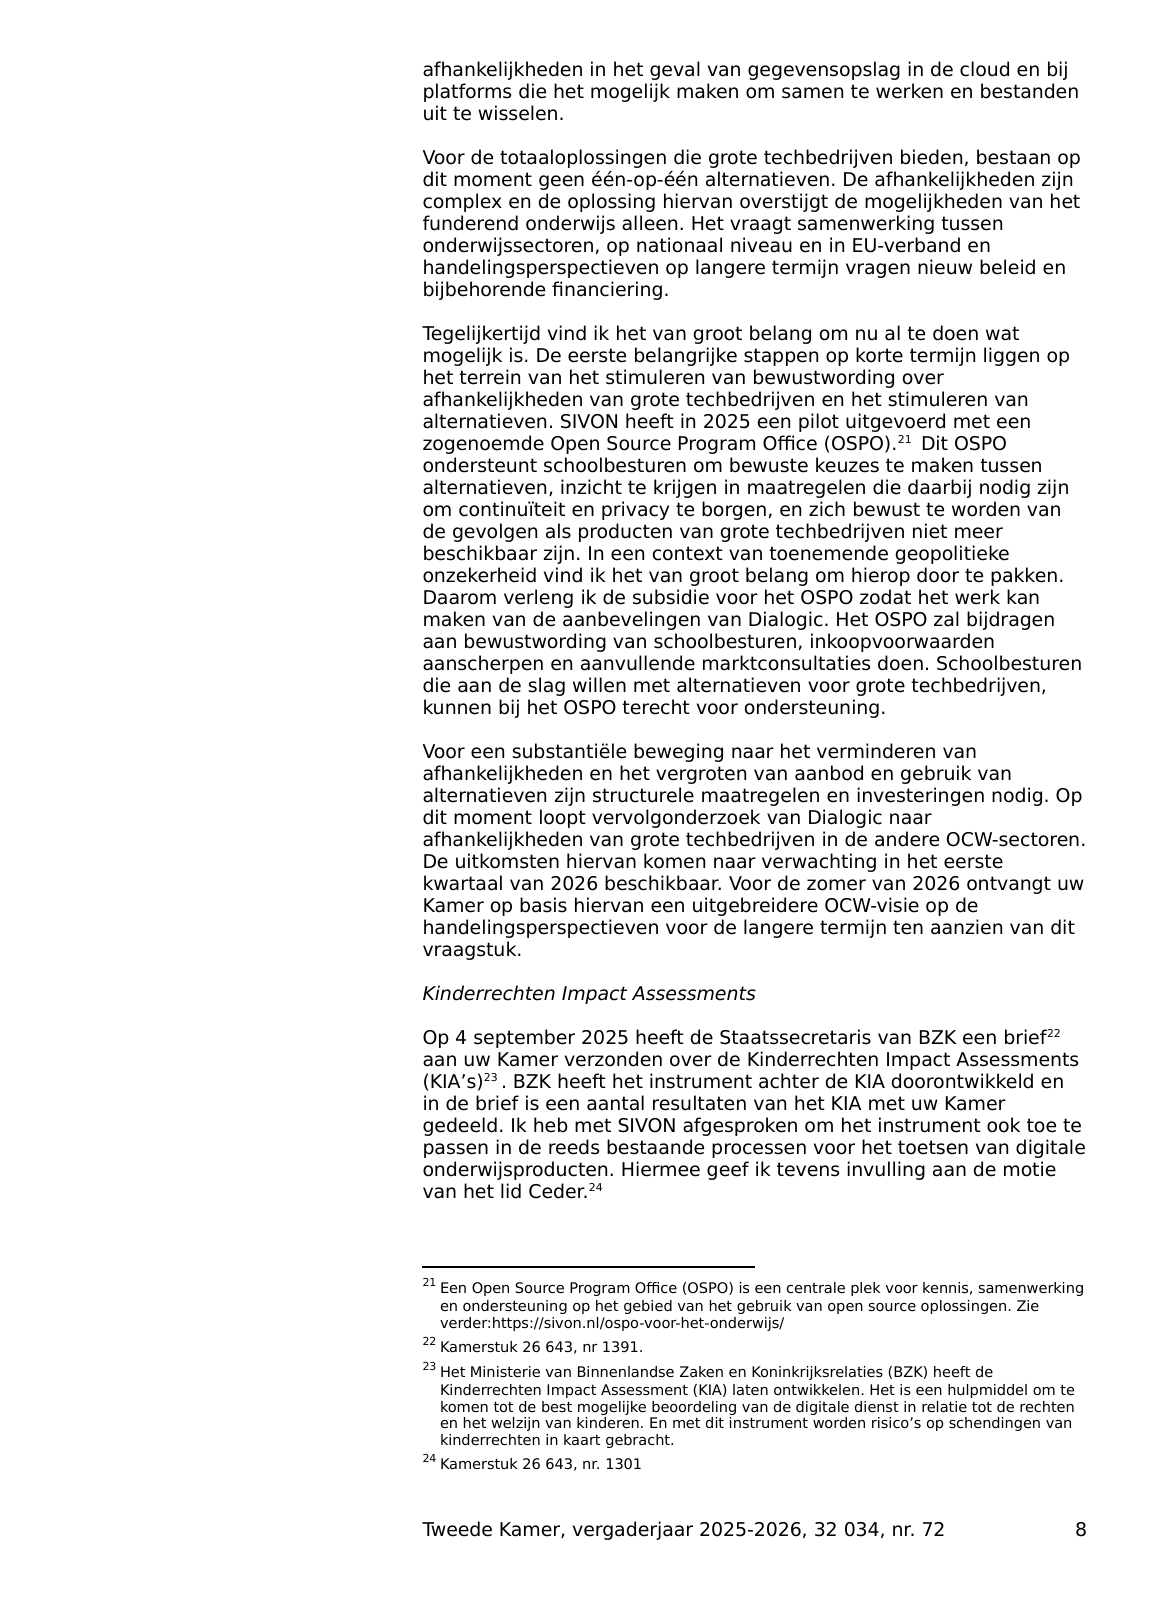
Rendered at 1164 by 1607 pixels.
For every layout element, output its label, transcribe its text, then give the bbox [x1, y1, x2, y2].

subtitle Kinderrechten Impact Assessments [422, 983, 1087, 1005]
text Voor de totaaloplossingen die grote techbedrijven bieden, bestaan op dit moment geen één-op-één alternatieven. De afhankelijkheden zijn complex en de oplossing hiervan overstijgt de mogelijkheden van het funderend onderwijs alleen. Het vraagt samenwerking tussen onderwijssectoren, op nationaal niveau en in EU-verband en handelingsperspectieven op langere termijn vragen nieuw beleid en bijbehorende financiering. [422, 147, 1087, 301]
text afhankelijkheden in het geval van gegevensopslag in de cloud en bij platforms die het mogelijk maken om samen te werken en bestanden uit te wisselen. [422, 59, 1087, 125]
text Kamerstuk 26 643, nr. 1301 [422, 1452, 1087, 1474]
text Op 4 september 2025 heeft de Staatssecretaris van BZK een brief aan uw Kamer verzonden over de Kinderrechten Impact Assessments (KIA’s). BZK heeft het instrument achter de KIA doorontwikkeld en in de brief is een aantal resultaten van het KIA met uw Kamer gedeeld. Ik heb met SIVON afgesproken om het instrument ook toe te passen in de reeds bestaande processen voor het toetsen van digitale onderwijsproducten. Hiermee geef ik tevens invulling aan de motie van het lid Ceder. [422, 1027, 1087, 1203]
text Tegelijkertijd vind ik het van groot belang om nu al te doen wat mogelijk is. De eerste belangrijke stappen op korte termijn liggen op het terrein van het stimuleren van bewustwording over afhankelijkheden van grote techbedrijven en het stimuleren van alternatieven. SIVON heeft in 2025 een pilot uitgevoerd met een zogenoemde Open Source Program Office (OSPO). Dit OSPO ondersteunt schoolbesturen om bewuste keuzes te maken tussen alternatieven, inzicht te krijgen in maatregelen die daarbij nodig zijn om continuïteit en privacy te borgen, en zich bewust te worden van de gevolgen als producten van grote techbedrijven niet meer beschikbaar zijn. In een context van toenemende geopolitieke onzekerheid vind ik het van groot belang om hierop door te pakken. Daarom verleng ik de subsidie voor het OSPO zodat het werk kan maken van de aanbevelingen van Dialogic. Het OSPO zal bijdragen aan bewustwording van schoolbesturen, inkoopvoorwaarden aanscherpen en aanvullende marktconsultaties doen. Schoolbesturen die aan de slag willen met alternatieven voor grote techbedrijven, kunnen bij het OSPO terecht voor ondersteuning. [422, 323, 1087, 719]
text Kamerstuk 26 643, nr 1391. [422, 1335, 1087, 1357]
text Voor een substantiële beweging naar het verminderen van afhankelijkheden en het vergroten van aanbod en gebruik van alternatieven zijn structurele maatregelen en investeringen nodig. Op dit moment loopt vervolgonderzoek van Dialogic naar afhankelijkheden van grote techbedrijven in de andere OCW-sectoren. De uitkomsten hiervan komen naar verwachting in het eerste kwartaal van 2026 beschikbaar. Voor de zomer van 2026 ontvangt uw Kamer op basis hiervan een uitgebreidere OCW-visie op de handelingsperspectieven voor de langere termijn ten aanzien van dit vraagstuk. [422, 741, 1087, 961]
text Het Ministerie van Binnenlandse Zaken en Koninkrijksrelaties (BZK) heeft de Kinderrechten Impact Assessment (KIA) laten ontwikkelen. Het is een hulpmiddel om te komen tot de best mogelijke beoordeling van de digitale dienst in relatie tot de rechten en het welzijn van kinderen. En met dit instrument worden risico’s op schendingen van kinderrechten in kaart gebracht. [422, 1360, 1087, 1449]
text Een Open Source Program Office (OSPO) is een centrale plek voor kennis, samenwerking en ondersteuning op het gebied van het gebruik van open source oplossingen. Zie verder:https://sivon.nl/ospo-voor-het-onderwijs/ [422, 1276, 1087, 1332]
